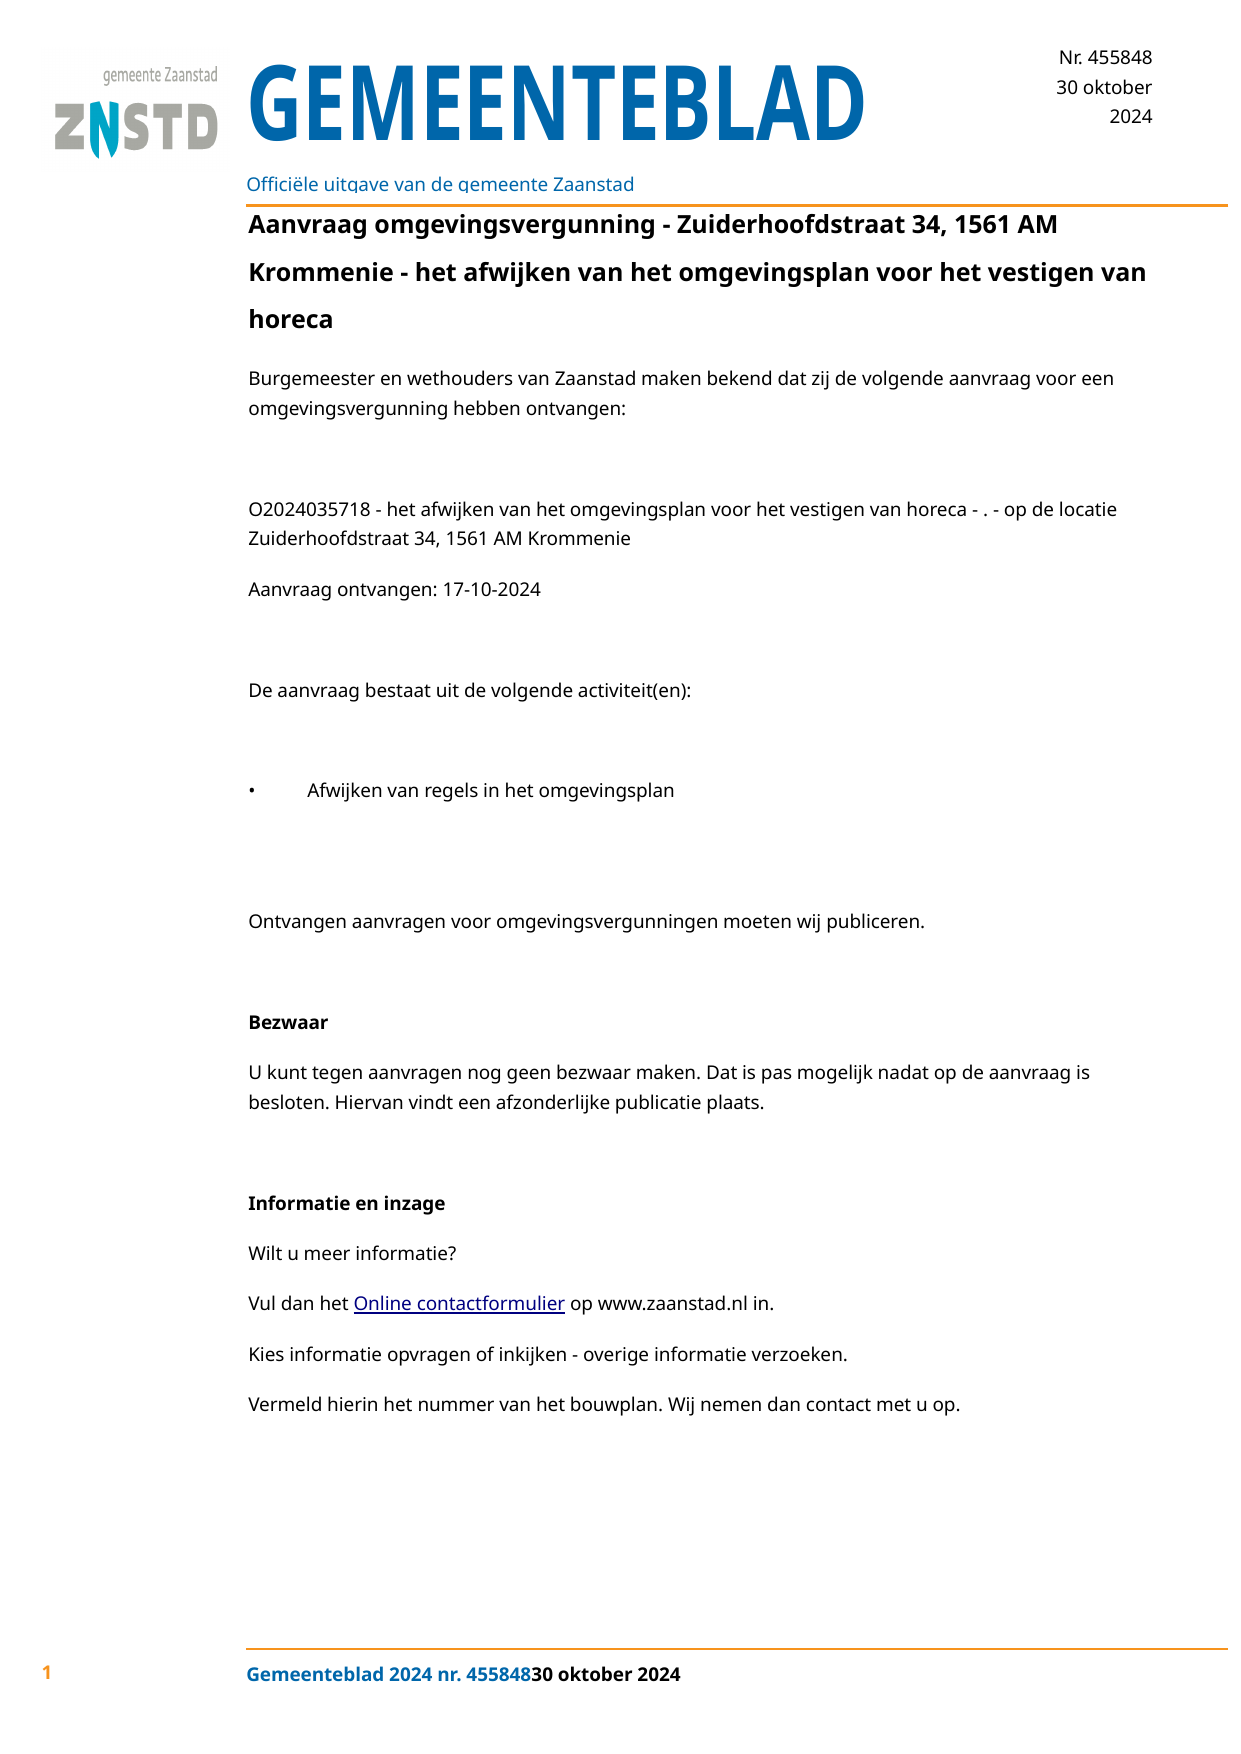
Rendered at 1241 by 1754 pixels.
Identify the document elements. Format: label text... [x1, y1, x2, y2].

list Afwijken van regels in het omgevingsplan [248, 778, 1152, 803]
text Wilt u meer informatie? [248, 1240, 1152, 1266]
text Bezwaar [248, 1009, 1152, 1034]
text Burgemeester en wethouders van Zaanstad maken bekend dat zij de volgende aanvraag voor een omgevingsvergunning hebben ontvangen: [248, 366, 1152, 421]
text Kies informatie opvragen of inkijken - overige informatie verzoeken. [248, 1341, 1152, 1367]
text Ontvangen aanvragen voor omgevingsvergunningen moeten wij publiceren. [248, 908, 1152, 934]
text De aanvraag bestaat uit de volgende activiteit(en): [248, 677, 1152, 702]
text Vermeld hierin het nummer van het bouwplan. Wij nemen dan contact met u op. [248, 1391, 1152, 1417]
text Aanvraag omgevingsvergunning - Zuiderhoofdstraat 34, 1561 AM Krommenie - het afwijken van het omgevingsplan voor het vestigen van horeca [248, 207, 1152, 336]
text Informatie en inzage [248, 1190, 1152, 1215]
text Aanvraag ontvangen: 17-10-2024 [248, 576, 1152, 602]
picture [41, 47, 231, 172]
text O2024035718 - het afwijken van het omgevingsplan voor het vestigen van horeca - . - op de locatie Zuiderhoofdstraat 34, 1561 AM Krommenie [248, 496, 1152, 551]
text U kunt tegen aanvragen nog geen bezwaar maken. Dat is pas mogelijk nadat op de aanvraag is besloten. Hiervan vindt een afzonderlijke publicatie plaats. [248, 1059, 1152, 1114]
text Vul dan het Online contactformulier op www.zaanstad.nl in. [248, 1291, 1152, 1316]
